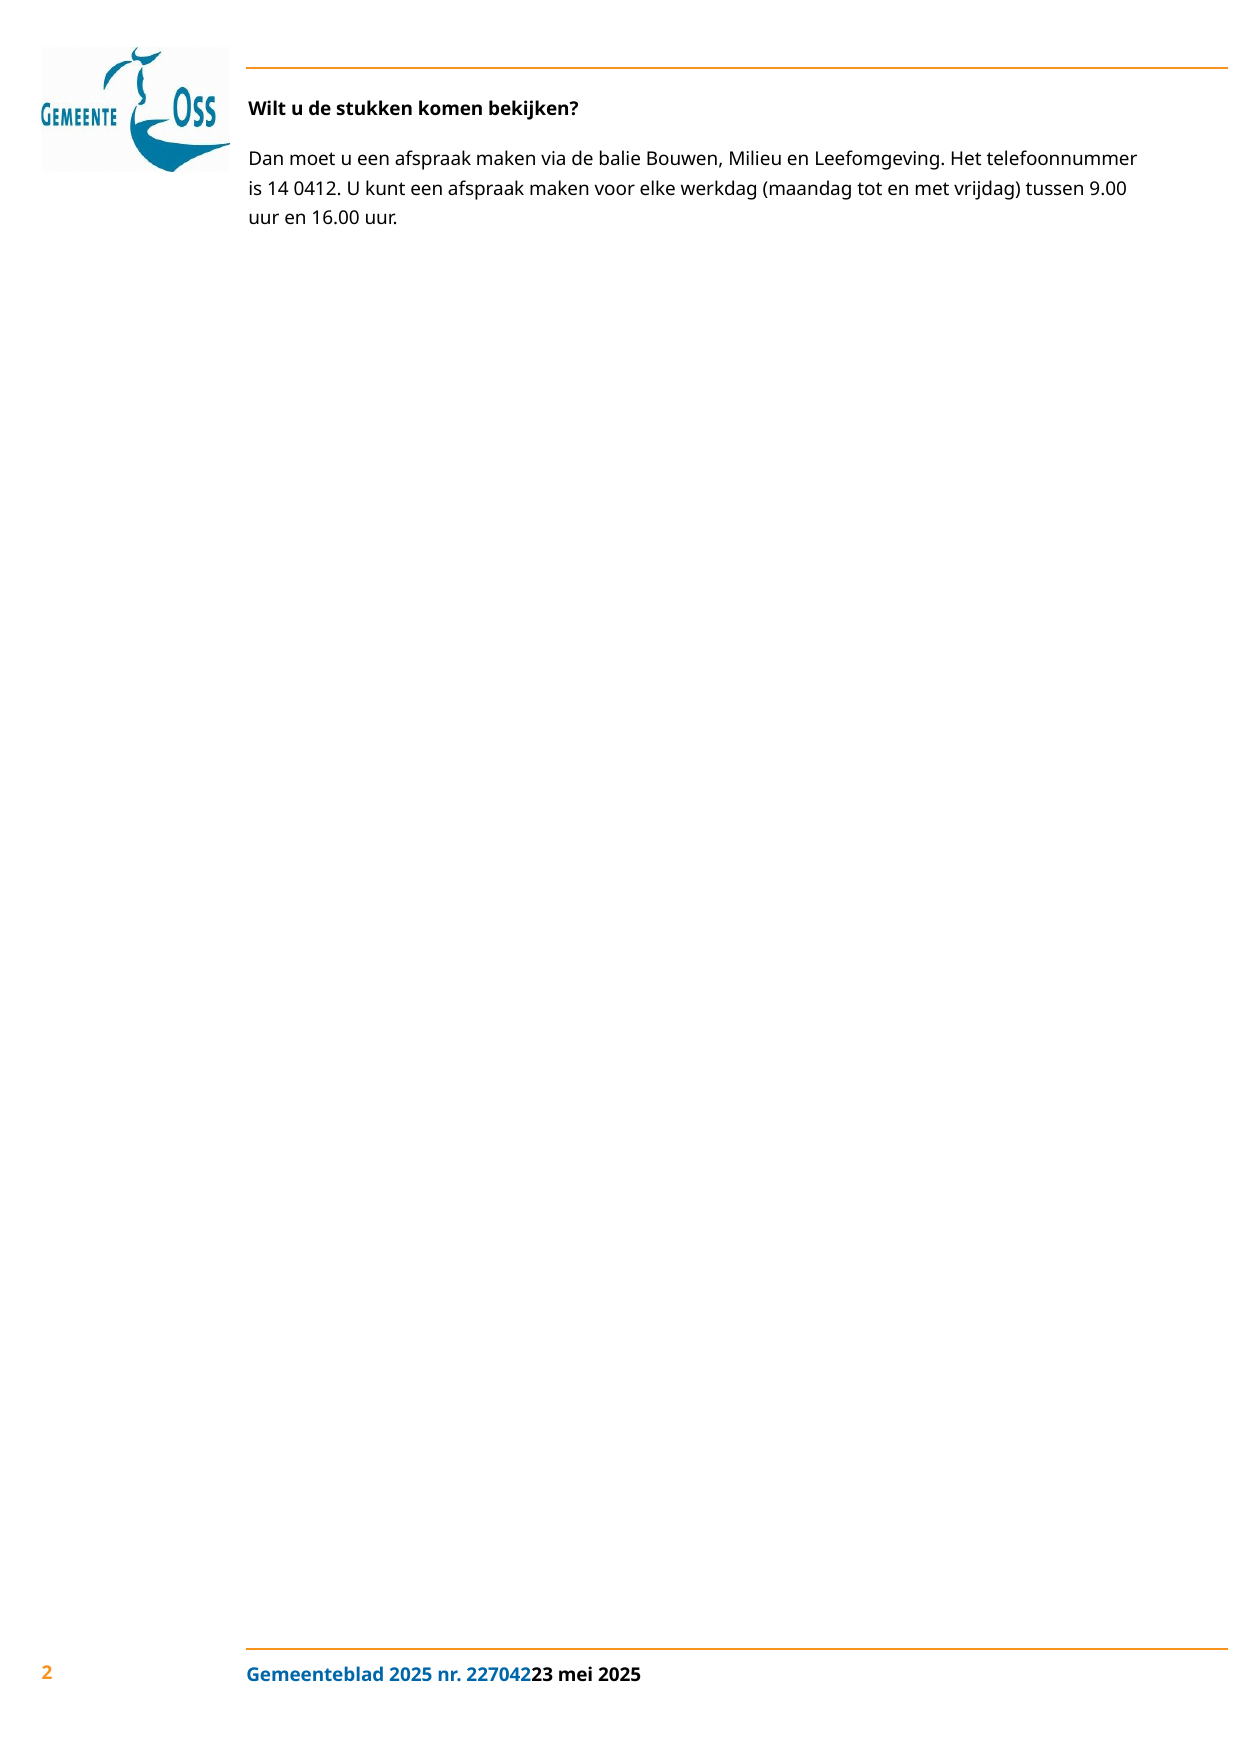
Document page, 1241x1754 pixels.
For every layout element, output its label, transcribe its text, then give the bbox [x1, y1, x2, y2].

text Dan moet u een afspraak maken via de balie Bouwen, Milieu en Leefomgeving. Het telefoonnummer is 14 0412. U kunt een afspraak maken voor elke werkdag (maandag tot en met vrijdag) tussen 9.00 uur en 16.00 uur. [248, 145, 1152, 230]
text Wilt u de stukken komen bekijken? [248, 95, 1152, 121]
picture [41, 47, 231, 172]
